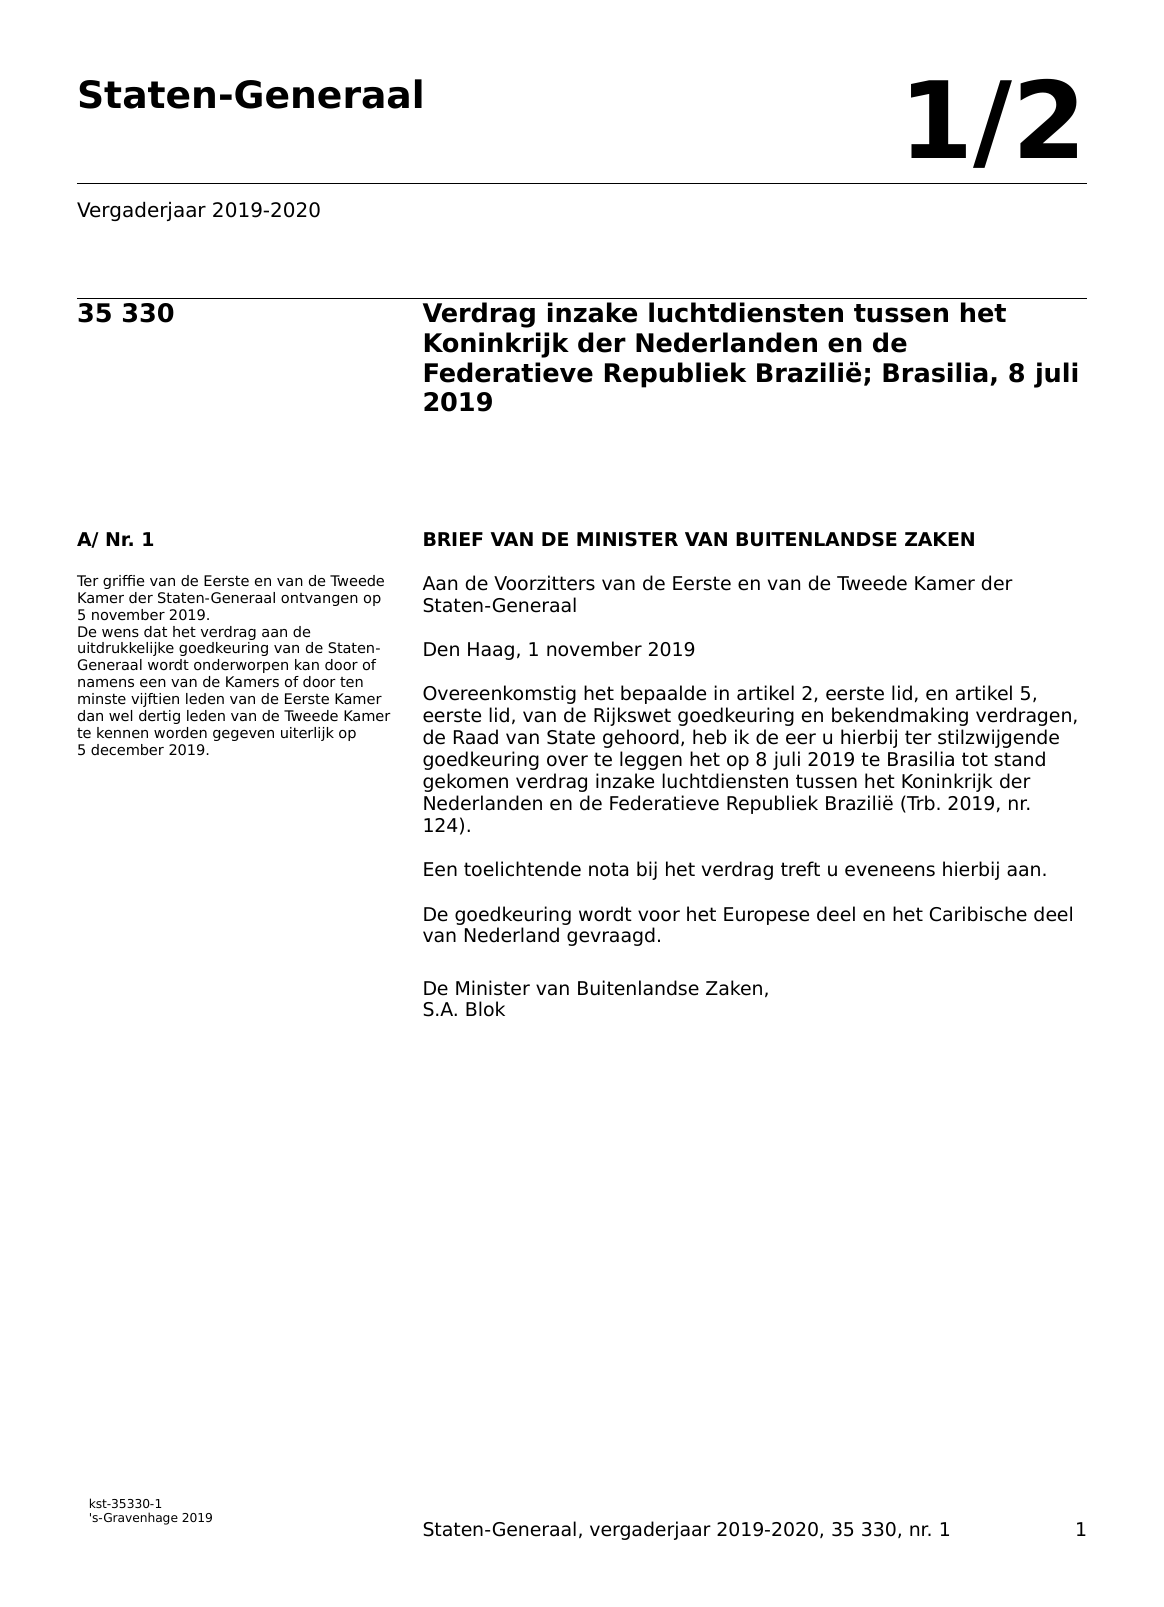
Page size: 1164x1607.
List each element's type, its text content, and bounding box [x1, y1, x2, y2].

table_header Staten-Generaal [77, 59, 886, 183]
text De goedkeuring wordt voor het Europese deel en het Caribische deel van Nederland gevraagd. [422, 903, 1087, 947]
text Den Haag, 1 november 2019 [422, 639, 1087, 661]
text 's-Gravenhage 2019 [88, 1511, 323, 1525]
text Overeenkomstig het bepaalde in artikel 2, eerste lid, en artikel 5, eerste lid, van de Rijkswet goedkeuring en bekendmaking verdragen, de Raad van State gehoord, heb ik de eer u hierbij ter stilzwijgende goedkeuring over te leggen het op 8 juli 2019 te Brasilia tot stand gekomen verdrag inzake luchtdiensten tussen het Koninkrijk der Nederlanden en de Federatieve Republiek Brazilië (Trb. 2019, nr. 124). [422, 683, 1087, 837]
text Aan de Voorzitters van de Eerste en van de Tweede Kamer der Staten-Generaal [422, 573, 1087, 617]
table_header 1/2 [886, 59, 1087, 183]
text Ter griffie van de Eerste en van de Tweede Kamer der Staten-Generaal ontvangen op 5 november 2019. [77, 573, 399, 623]
text Een toelichtende nota bij het verdrag treft u eveneens hierbij aan. [422, 859, 1087, 881]
table_cell Vergaderjaar 2019-2020 [77, 184, 1087, 298]
subtitle 35 330 Verdrag inzake luchtdiensten tussen het Koninkrijk der Nederlanden en de Federatieve Republiek Brazilië; Brasilia, 8 juli 2019 [77, 299, 1087, 418]
subtitle A/ Nr. 1 BRIEF VAN DE MINISTER VAN BUITENLANDSE ZAKEN [77, 529, 1087, 551]
text De wens dat het verdrag aan de uitdrukkelijke goedkeuring van de Staten-Generaal wordt onderworpen kan door of namens een van de Kamers of door ten minste vijftien leden van de Eerste Kamer dan wel dertig leden van de Tweede Kamer te kennen worden gegeven uiterlijk op 5 december 2019. [77, 623, 399, 758]
text De Minister van Buitenlandse Zaken, S.A. Blok [422, 977, 1087, 1021]
text kst-35330-1 [88, 1497, 323, 1511]
